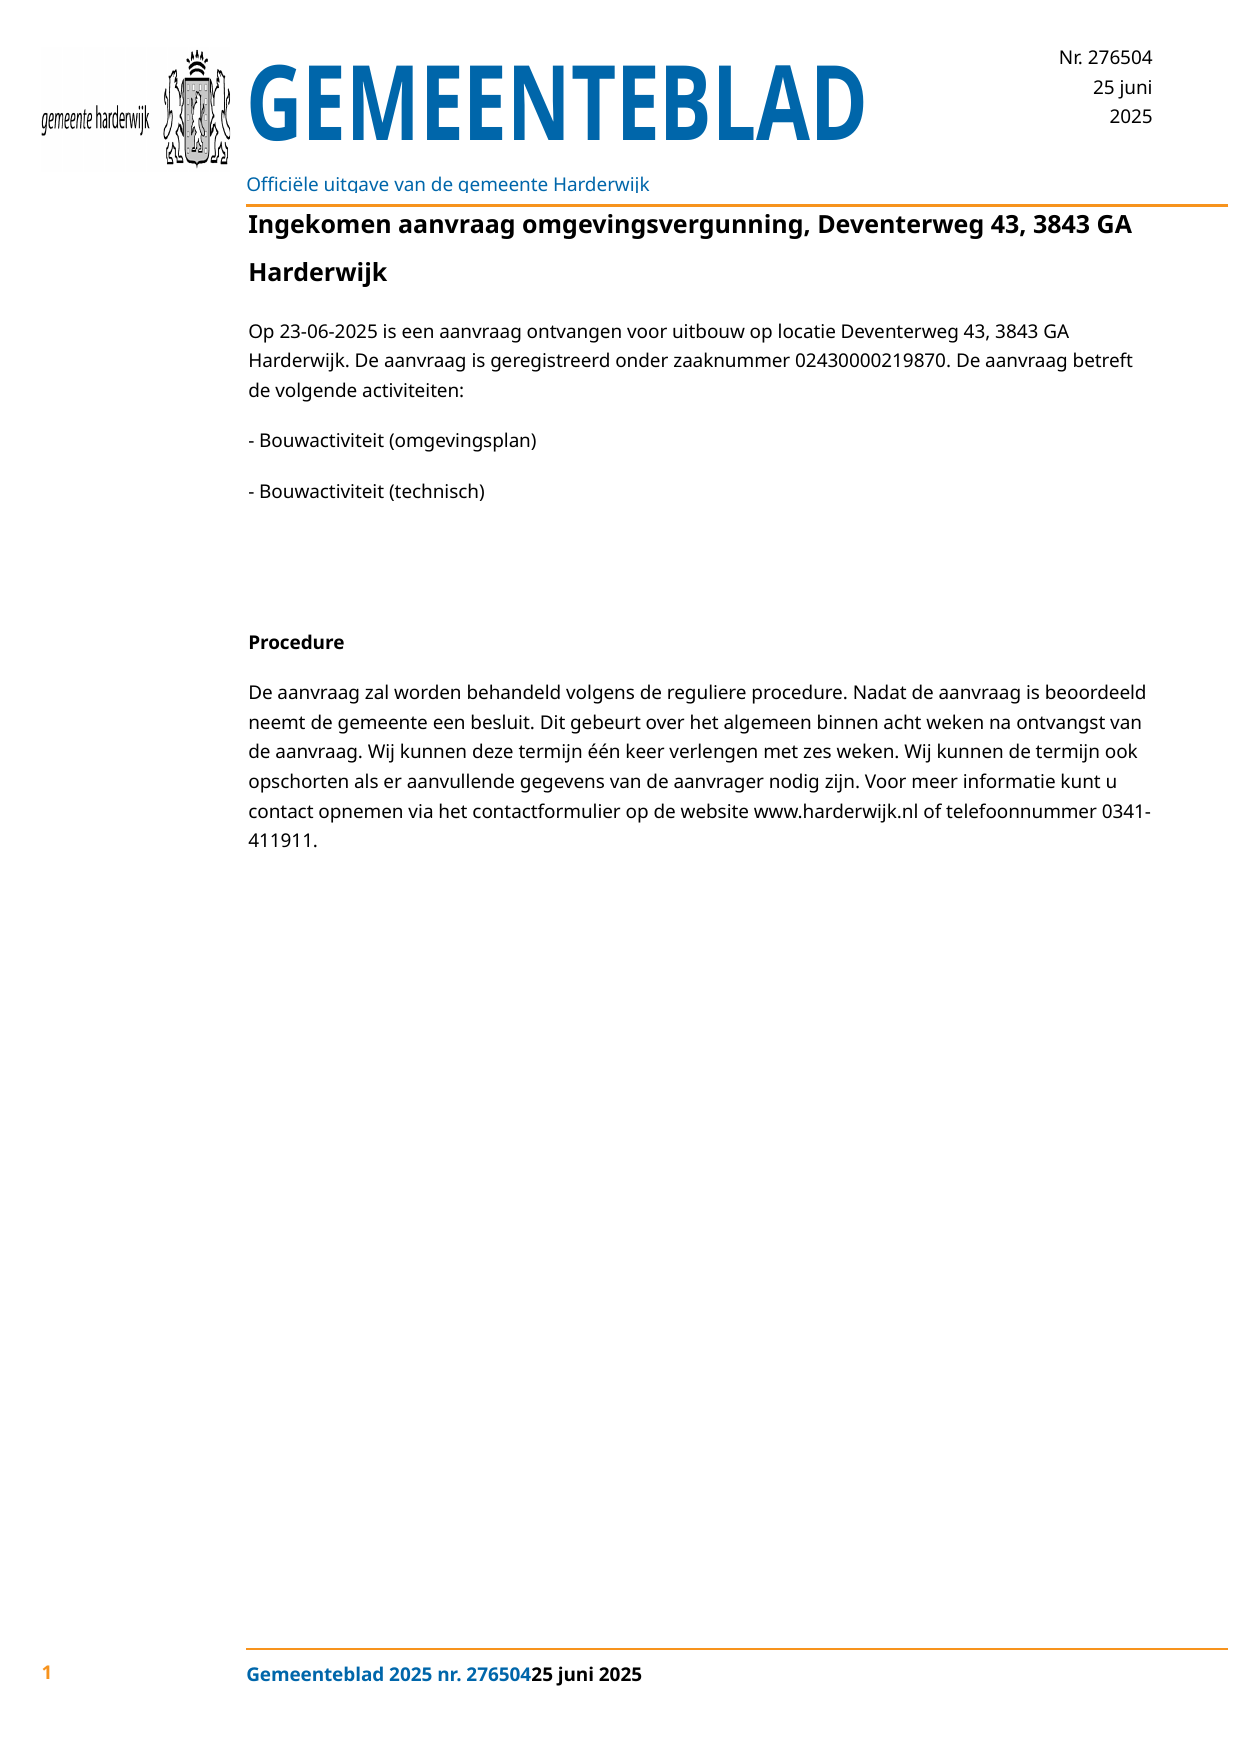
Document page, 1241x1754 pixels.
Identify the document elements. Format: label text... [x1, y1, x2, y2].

text Ingekomen aanvraag omgevingsvergunning, Deventerweg 43, 3843 GA Harderwijk [248, 207, 1152, 288]
text Procedure [248, 629, 1152, 655]
picture [41, 47, 231, 172]
text - Bouwactiviteit (technisch) [248, 478, 1152, 504]
text Op 23-06-2025 is een aanvraag ontvangen voor uitbouw op locatie Deventerweg 43, 3843 GA Harderwijk. De aanvraag is geregistreerd onder zaaknummer 02430000219870. De aanvraag betreft de volgende activiteiten: [248, 318, 1152, 403]
text De aanvraag zal worden behandeld volgens de reguliere procedure. Nadat de aanvraag is beoordeeld neemt de gemeente een besluit. Dit gebeurt over het algemeen binnen acht weken na ontvangst van de aanvraag. Wij kunnen deze termijn één keer verlengen met zes weken. Wij kunnen de termijn ook opschorten als er aanvullende gegevens van de aanvrager nodig zijn. Voor meer informatie kunt u contact opnemen via het contactformulier op de website www.harderwijk.nl of telefoonnummer 0341-411911. [248, 679, 1152, 853]
text - Bouwactiviteit (omgevingsplan) [248, 427, 1152, 453]
